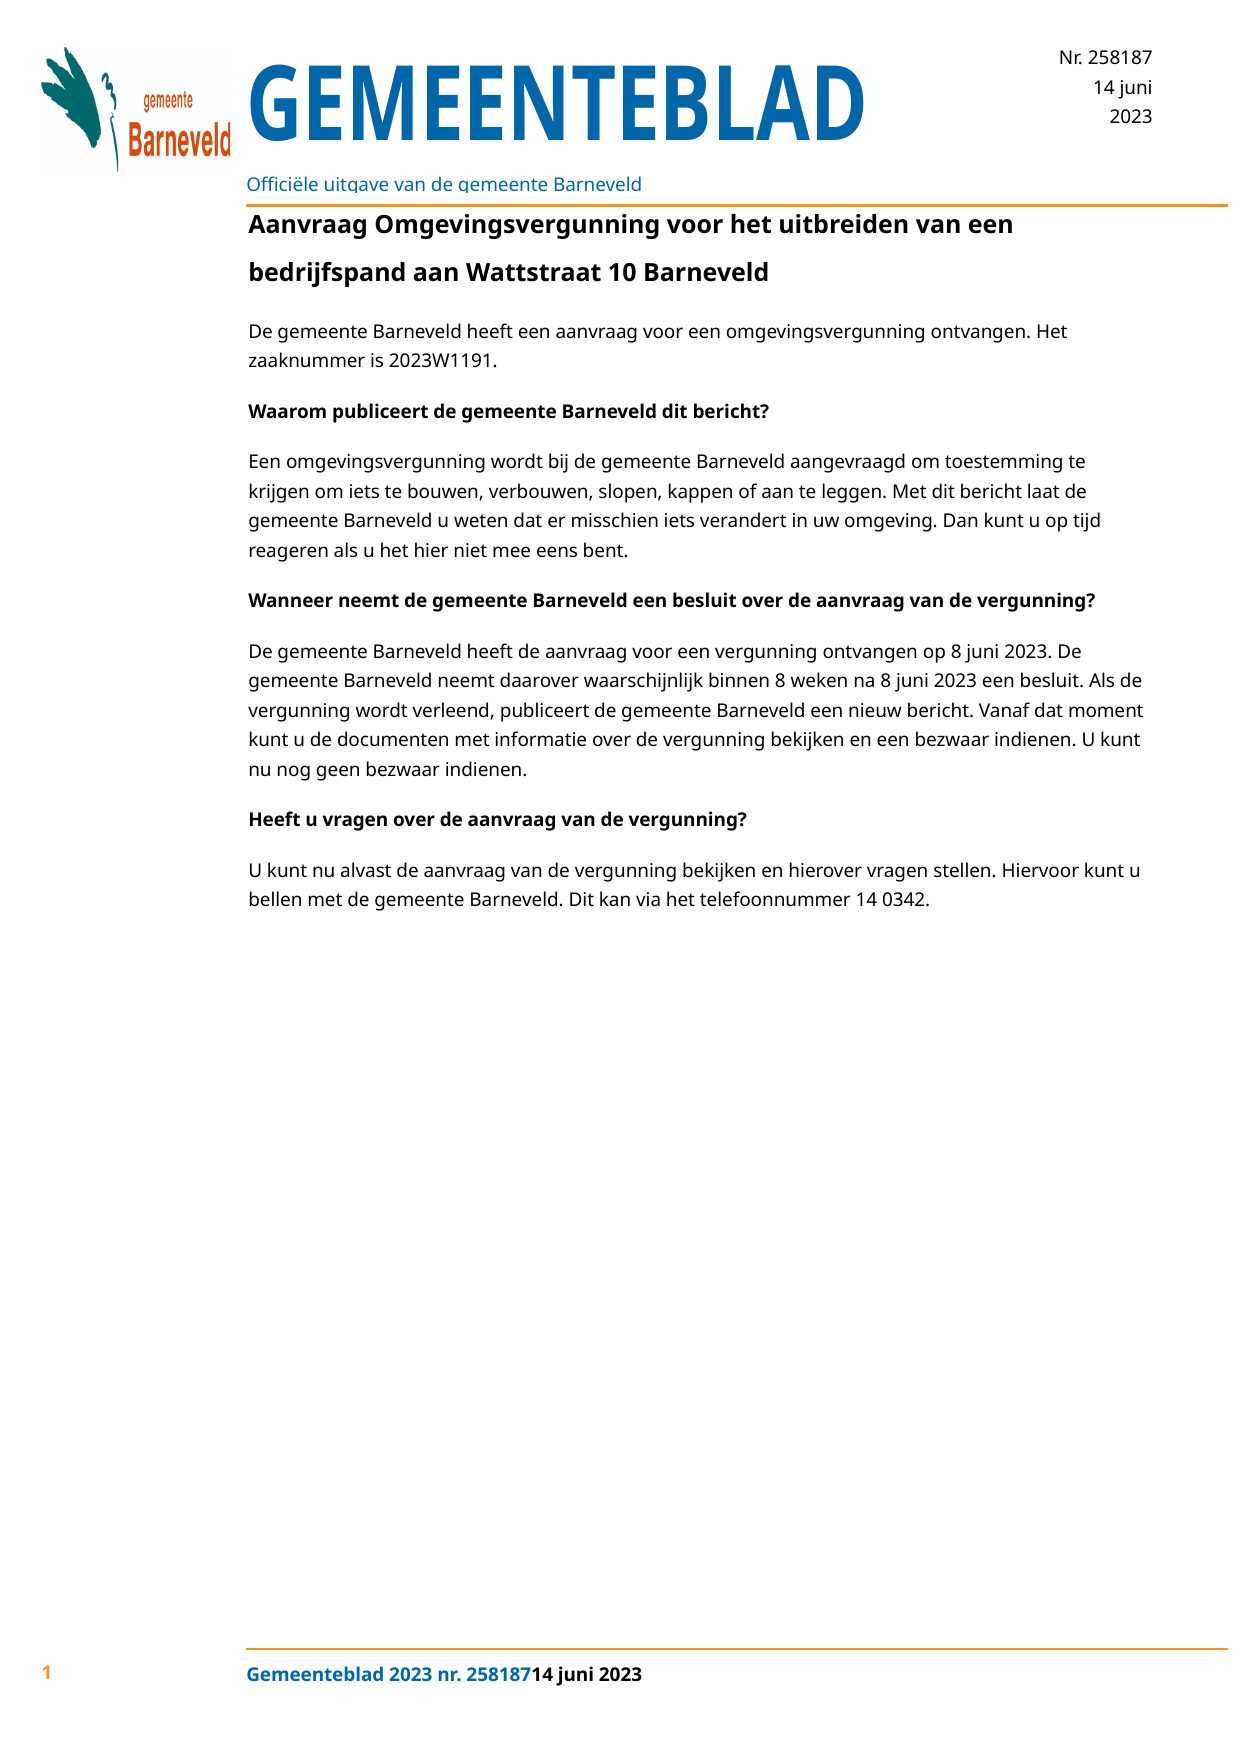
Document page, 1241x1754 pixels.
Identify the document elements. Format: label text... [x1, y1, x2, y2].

text U kunt nu alvast de aanvraag van de vergunning bekijken en hierover vragen stellen. Hiervoor kunt u bellen met de gemeente Barneveld. Dit kan via het telefoonnummer 14 0342. [248, 857, 1152, 912]
text Waarom publiceert de gemeente Barneveld dit bericht? [248, 398, 1152, 424]
text De gemeente Barneveld heeft de aanvraag voor een vergunning ontvangen op 8 juni 2023. De gemeente Barneveld neemt daarover waarschijnlijk binnen 8 weken na 8 juni 2023 een besluit. Als de vergunning wordt verleend, publiceert de gemeente Barneveld een nieuw bericht. Vanaf dat moment kunt u de documenten met informatie over de vergunning bekijken en een bezwaar indienen. U kunt nu nog geen bezwaar indienen. [248, 638, 1152, 782]
text Wanneer neemt de gemeente Barneveld een besluit over de aanvraag van de vergunning? [248, 587, 1152, 613]
text Een omgevingsvergunning wordt bij de gemeente Barneveld aangevraagd om toestemming te krijgen om iets te bouwen, verbouwen, slopen, kappen of aan te leggen. Met dit bericht laat de gemeente Barneveld u weten dat er misschien iets verandert in uw omgeving. Dan kunt u op tijd reageren als u het hier niet mee eens bent. [248, 448, 1152, 563]
text Heeft u vragen over de aanvraag van de vergunning? [248, 807, 1152, 832]
text De gemeente Barneveld heeft een aanvraag voor een omgevingsvergunning ontvangen. Het zaaknummer is 2023W1191. [248, 318, 1152, 373]
picture [41, 47, 231, 172]
text Aanvraag Omgevingsvergunning voor het uitbreiden van een bedrijfspand aan Wattstraat 10 Barneveld [248, 207, 1152, 288]
